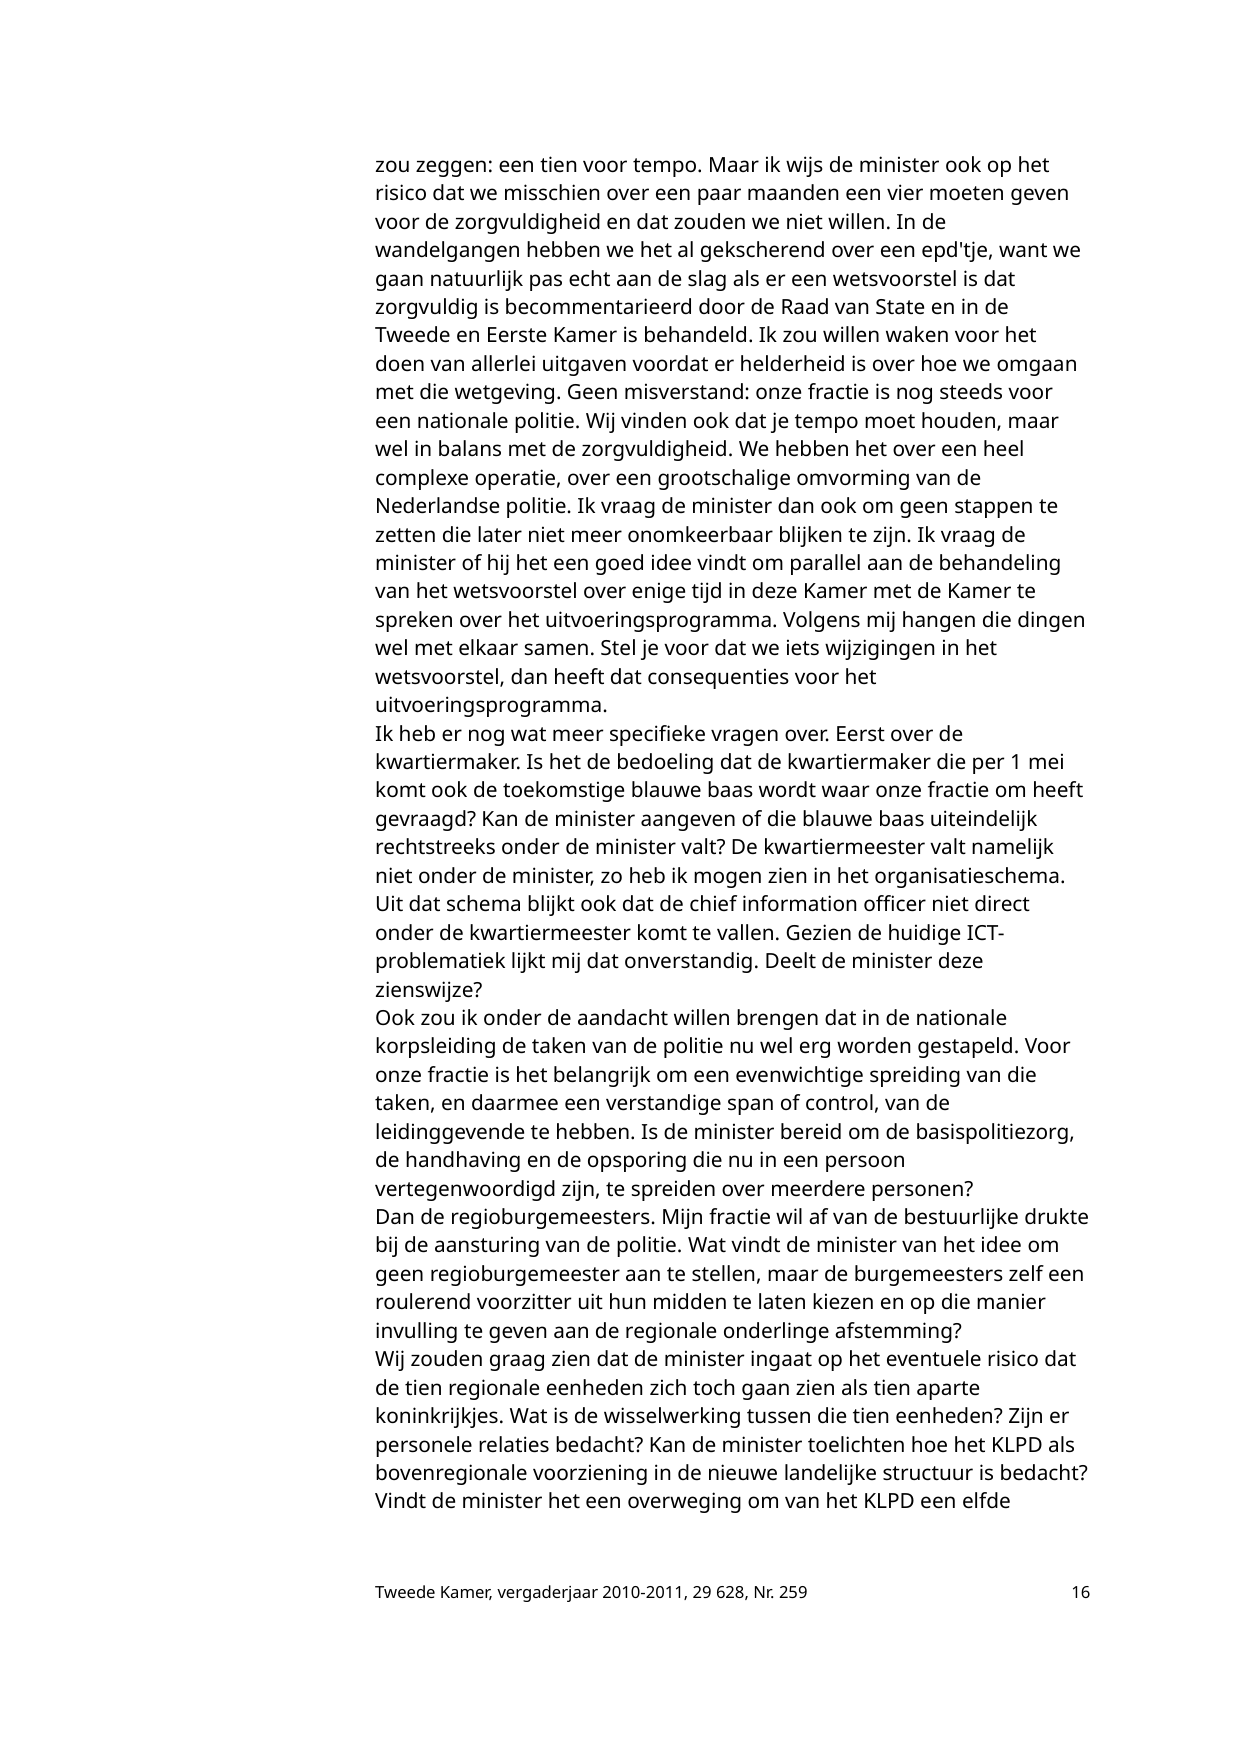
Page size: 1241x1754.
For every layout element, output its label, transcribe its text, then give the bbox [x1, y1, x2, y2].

text Dan de regioburgemeesters. Mijn fractie wil af van de bestuurlijke drukte bij de aansturing van de politie. Wat vindt de minister van het idee om geen regioburgemeester aan te stellen, maar de burgemeesters zelf een roulerend voorzitter uit hun midden te laten kiezen en op die manier invulling te geven aan de regionale onderlinge afstemming? [375, 1202, 1090, 1344]
text Ik heb er nog wat meer specifieke vragen over. Eerst over de kwartiermaker. Is het de bedoeling dat de kwartiermaker die per 1 mei komt ook de toekomstige blauwe baas wordt waar onze fractie om heeft gevraagd? Kan de minister aangeven of die blauwe baas uiteindelijk rechtstreeks onder de minister valt? De kwartiermeester valt namelijk niet onder de minister, zo heb ik mogen zien in het organisatieschema. Uit dat schema blijkt ook dat de chief information officer niet direct onder de kwartiermeester komt te vallen. Gezien de huidige ICT-problematiek lijkt mij dat onverstandig. Deelt de minister deze zienswijze? [375, 719, 1090, 1003]
text Ook zou ik onder de aandacht willen brengen dat in de nationale korpsleiding de taken van de politie nu wel erg worden gestapeld. Voor onze fractie is het belangrijk om een evenwichtige spreiding van die taken, en daarmee een verstandige span of control, van de leidinggevende te hebben. Is de minister bereid om de basispolitiezorg, de handhaving en de opsporing die nu in een persoon vertegenwoordigd zijn, te spreiden over meerdere personen? [375, 1003, 1090, 1202]
text Wij zouden graag zien dat de minister ingaat op het eventuele risico dat de tien regionale eenheden zich toch gaan zien als tien aparte koninkrijkjes. Wat is de wisselwerking tussen die tien eenheden? Zijn er personele relaties bedacht? Kan de minister toelichten hoe het KLPD als bovenregionale voorziening in de nieuwe landelijke structuur is bedacht? Vindt de minister het een overweging om van het KLPD een elfde [375, 1344, 1090, 1515]
text zou zeggen: een tien voor tempo. Maar ik wijs de minister ook op het risico dat we misschien over een paar maanden een vier moeten geven voor de zorgvuldigheid en dat zouden we niet willen. In de wandelgangen hebben we het al gekscherend over een epd'tje, want we gaan natuurlijk pas echt aan de slag als er een wetsvoorstel is dat zorgvuldig is becommentarieerd door de Raad van State en in de Tweede en Eerste Kamer is behandeld. Ik zou willen waken voor het doen van allerlei uitgaven voordat er helderheid is over hoe we omgaan met die wetgeving. Geen misverstand: onze fractie is nog steeds voor een nationale politie. Wij vinden ook dat je tempo moet houden, maar wel in balans met de zorgvuldigheid. We hebben het over een heel complexe operatie, over een grootschalige omvorming van de Nederlandse politie. Ik vraag de minister dan ook om geen stappen te zetten die later niet meer onomkeerbaar blijken te zijn. Ik vraag de minister of hij het een goed idee vindt om parallel aan de behandeling van het wetsvoorstel over enige tijd in deze Kamer met de Kamer te spreken over het uitvoeringsprogramma. Volgens mij hangen die dingen wel met elkaar samen. Stel je voor dat we iets wijzigingen in het wetsvoorstel, dan heeft dat consequenties voor het uitvoeringsprogramma. [375, 150, 1090, 719]
